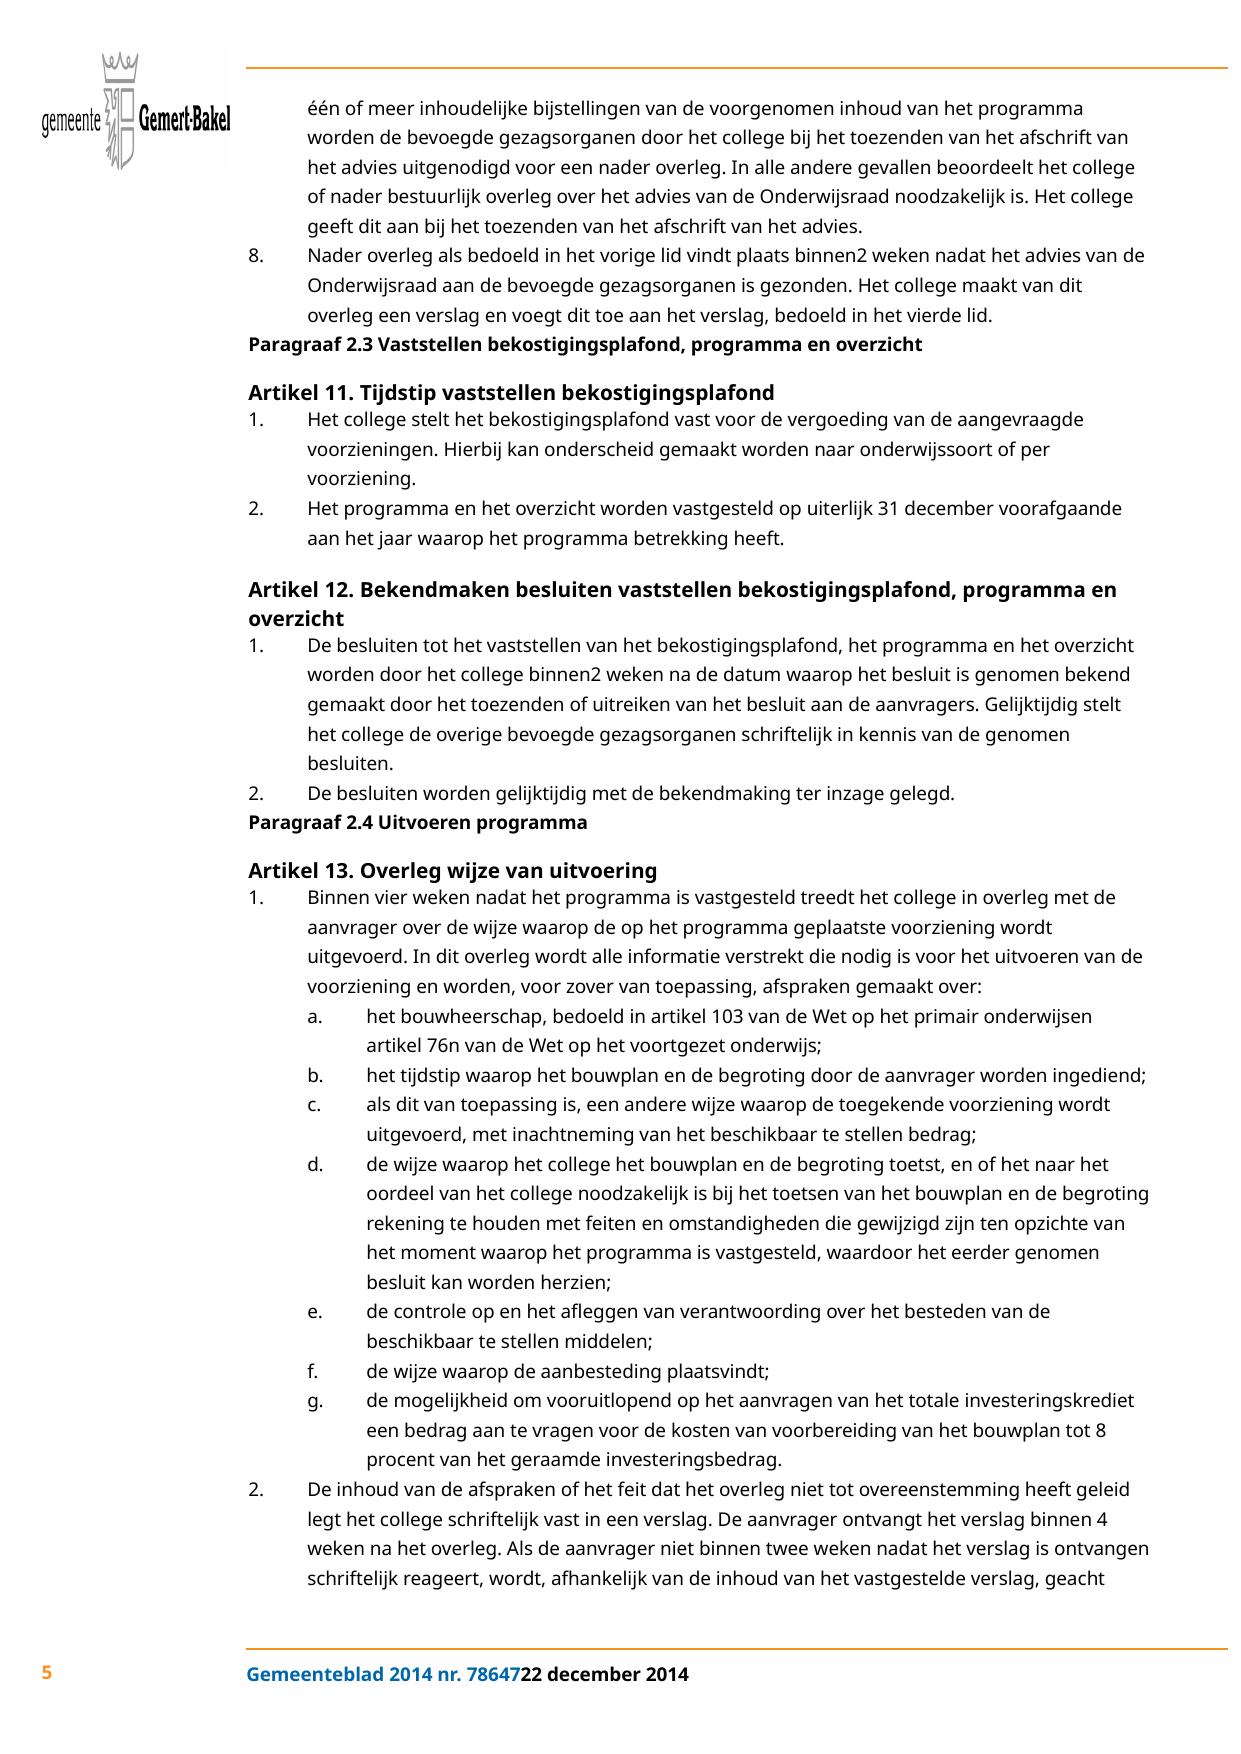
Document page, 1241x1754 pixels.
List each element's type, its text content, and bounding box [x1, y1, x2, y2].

list De besluiten tot het vaststellen van het bekostigingsplafond, het programma en het overzicht worden door het college binnen2 weken na de datum waarop het besluit is genomen bekend gemaakt door het toezenden of uitreiken van het besluit aan de aanvragers. Gelijktijdig stelt het college de overige bevoegde gezagsorganen schriftelijk in kennis van de genomen besluiten. [248, 632, 1152, 776]
list Binnen vier weken nadat het programma is vastgesteld treedt het college in overleg met de aanvrager over de wijze waarop de op het programma geplaatste voorziening wordt uitgevoerd. In dit overleg wordt alle informatie verstrekt die nodig is voor het uitvoeren van de voorziening en worden, voor zover van toepassing, afspraken gemaakt over: [248, 884, 1152, 999]
picture [41, 47, 231, 172]
text Artikel 13. Overleg wijze van uitvoering [248, 856, 1152, 884]
list De inhoud van de afspraken of het feit dat het overleg niet tot overeenstemming heeft geleid legt het college schriftelijk vast in een verslag. De aanvrager ontvangt het verslag binnen 4 weken na het overleg. Als de aanvrager niet binnen twee weken nadat het verslag is ontvangen schriftelijk reageert, wordt, afhankelijk van de inhoud van het vastgestelde verslag, geacht [248, 1476, 1152, 1591]
list het bouwheerschap, bedoeld in artikel 103 van de Wet op het primair onderwijsen artikel 76n van de Wet op het voortgezet onderwijs; [307, 1003, 1152, 1058]
list Nader overleg als bedoeld in het vorige lid vindt plaats binnen2 weken nadat het advies van de Onderwijsraad aan de bevoegde gezagsorganen is gezonden. Het college maakt van dit overleg een verslag en voegt dit toe aan het verslag, bedoeld in het vierde lid. [248, 243, 1152, 328]
list de wijze waarop de aanbesteding plaatsvindt; [307, 1358, 1152, 1384]
list Het programma en het overzicht worden vastgesteld op uiterlijk 31 december voorafgaande aan het jaar waarop het programma betrekking heeft. [248, 495, 1152, 551]
list De besluiten worden gelijktijdig met de bekendmaking ter inzage gelegd. [248, 780, 1152, 806]
list de wijze waarop het college het bouwplan en de begroting toetst, en of het naar het oordeel van het college noodzakelijk is bij het toetsen van het bouwplan en de begroting rekening te houden met feiten en omstandigheden die gewijzigd zijn ten opzichte van het moment waarop het programma is vastgesteld, waardoor het eerder genomen besluit kan worden herzien; [307, 1151, 1152, 1295]
text Paragraaf 2.3 Vaststellen bekostigingsplafond, programma en overzicht [248, 331, 1152, 357]
text Artikel 12. Bekendmaken besluiten vaststellen bekostigingsplafond, programma en overzicht [248, 575, 1152, 632]
text Artikel 11. Tijdstip vaststellen bekostigingsplafond [248, 378, 1152, 406]
text Paragraaf 2.4 Uitvoeren programma [248, 809, 1152, 835]
list de mogelijkheid om vooruitlopend op het aanvragen van het totale investeringskrediet een bedrag aan te vragen voor de kosten van voorbereiding van het bouwplan tot 8 procent van het geraamde investeringsbedrag. [307, 1387, 1152, 1472]
list Het college stelt het bekostigingsplafond vast voor de vergoeding van de aangevraagde voorzieningen. Hierbij kan onderscheid gemaakt worden naar onderwijssoort of per voorziening. [248, 406, 1152, 491]
list één of meer inhoudelijke bijstellingen van de voorgenomen inhoud van het programma worden de bevoegde gezagsorganen door het college bij het toezenden van het afschrift van het advies uitgenodigd voor een nader overleg. In alle andere gevallen beoordeelt het college of nader bestuurlijk overleg over het advies van de Onderwijsraad noodzakelijk is. Het college geeft dit aan bij het toezenden van het afschrift van het advies. [248, 95, 1152, 239]
list het tijdstip waarop het bouwplan en de begroting door de aanvrager worden ingediend; [307, 1062, 1152, 1088]
list als dit van toepassing is, een andere wijze waarop de toegekende voorziening wordt uitgevoerd, met inachtneming van het beschikbaar te stellen bedrag; [307, 1092, 1152, 1147]
list de controle op en het afleggen van verantwoording over het besteden van de beschikbaar te stellen middelen; [307, 1299, 1152, 1354]
